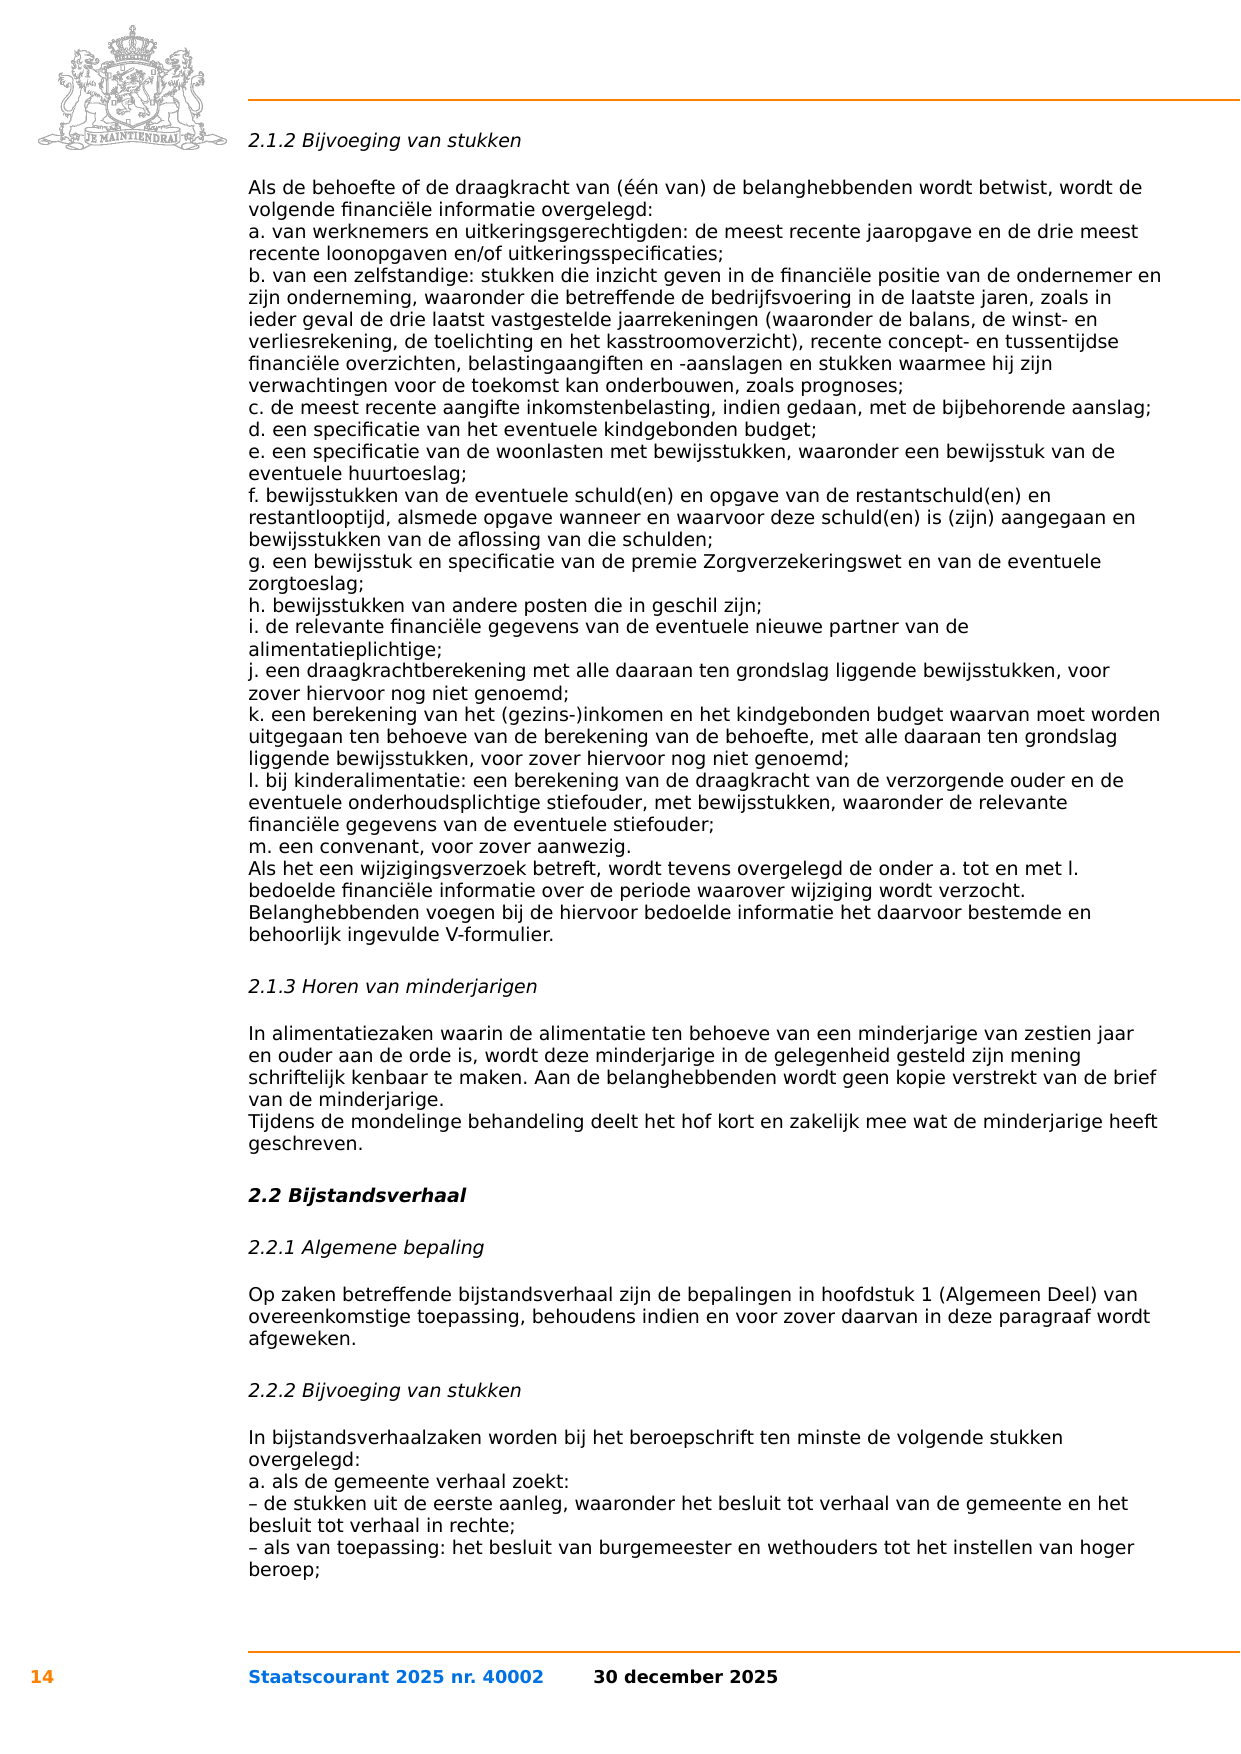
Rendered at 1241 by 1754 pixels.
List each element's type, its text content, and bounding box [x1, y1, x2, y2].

text – als van toepassing: het besluit van burgemeester en wethouders tot het instellen van hoger beroep; [248, 1537, 1163, 1581]
text Tijdens de mondelinge behandeling deelt het hof kort en zakelijk mee wat de minderjarige heeft geschreven. [248, 1111, 1163, 1155]
subtitle 2.2.2 Bijvoeging van stukken [248, 1380, 1163, 1402]
text c. de meest recente aangifte inkomstenbelasting, indien gedaan, met de bijbehorende aanslag; [248, 397, 1163, 419]
subtitle 2.2.1 Algemene bepaling [248, 1237, 1163, 1259]
text j. een draagkrachtberekening met alle daaraan ten grondslag liggende bewijsstukken, voor zover hiervoor nog niet genoemd; [248, 660, 1163, 704]
text l. bij kinderalimentatie: een berekening van de draagkracht van de verzorgende ouder en de eventuele onderhoudsplichtige stiefouder, met bewijsstukken, waaronder de relevante financiële gegevens van de eventuele stiefouder; [248, 770, 1163, 836]
text g. een bewijsstuk en specificatie van de premie Zorgverzekeringswet en van de eventuele zorgtoeslag; [248, 551, 1163, 594]
text Als het een wijzigingsverzoek betreft, wordt tevens overgelegd de onder a. tot en met l. bedoelde financiële informatie over de periode waarover wijziging wordt verzocht. [248, 858, 1163, 902]
text a. als de gemeente verhaal zoekt: [248, 1471, 1163, 1493]
subtitle 2.1.2 Bijvoeging van stukken [248, 130, 1163, 152]
text h. bewijsstukken van andere posten die in geschil zijn; [248, 594, 1163, 616]
text e. een specificatie van de woonlasten met bewijsstukken, waaronder een bewijsstuk van de eventuele huurtoeslag; [248, 441, 1163, 484]
text i. de relevante financiële gegevens van de eventuele nieuwe partner van de alimentatieplichtige; [248, 616, 1163, 660]
text b. van een zelfstandige: stukken die inzicht geven in de financiële positie van de ondernemer en zijn onderneming, waaronder die betreffende de bedrijfsvoering in de laatste jaren, zoals in ieder geval de drie laatst vastgestelde jaarrekeningen (waaronder de balans, de winst- en verliesrekening, de toelichting en het kasstroomoverzicht), recente concept- en tussentijdse financiële overzichten, belastingaangiften en -aanslagen en stukken waarmee hij zijn verwachtingen voor de toekomst kan onderbouwen, zoals prognoses; [248, 265, 1163, 397]
text In bijstandsverhaalzaken worden bij het beroepschrift ten minste de volgende stukken overgelegd: [248, 1427, 1163, 1471]
text Op zaken betreffende bijstandsverhaal zijn de bepalingen in hoofdstuk 1 (Algemeen Deel) van overeenkomstige toepassing, behoudens indien en voor zover daarvan in deze paragraaf wordt afgeweken. [248, 1284, 1163, 1350]
text a. van werknemers en uitkeringsgerechtigden: de meest recente jaaropgave en de drie meest recente loonopgaven en/of uitkeringsspecificaties; [248, 221, 1163, 265]
text m. een convenant, voor zover aanwezig. [248, 836, 1163, 858]
text – de stukken uit de eerste aanleg, waaronder het besluit tot verhaal van de gemeente en het besluit tot verhaal in rechte; [248, 1493, 1163, 1537]
text Belanghebbenden voegen bij de hiervoor bedoelde informatie het daarvoor bestemde en behoorlijk ingevulde V-formulier. [248, 902, 1163, 946]
subtitle 2.2 Bijstandsverhaal [248, 1185, 1163, 1207]
text Als de behoefte of de draagkracht van (één van) de belanghebbenden wordt betwist, wordt de volgende financiële informatie overgelegd: [248, 177, 1163, 221]
text f. bewijsstukken van de eventuele schuld(en) en opgave van de restantschuld(en) en restantlooptijd, alsmede opgave wanneer en waarvoor deze schuld(en) is (zijn) aangegaan en bewijsstukken van de aflossing van die schulden; [248, 484, 1163, 551]
text k. een berekening van het (gezins-)inkomen en het kindgebonden budget waarvan moet worden uitgegaan ten behoeve van de berekening van de behoefte, met alle daaraan ten grondslag liggende bewijsstukken, voor zover hiervoor nog niet genoemd; [248, 704, 1163, 770]
subtitle 2.1.3 Horen van minderjarigen [248, 976, 1163, 998]
text d. een specificatie van het eventuele kindgebonden budget; [248, 419, 1163, 441]
text In alimentatiezaken waarin de alimentatie ten behoeve van een minderjarige van zestien jaar en ouder aan de orde is, wordt deze minderjarige in de gelegenheid gesteld zijn mening schriftelijk kenbaar te maken. Aan de belanghebbenden wordt geen kopie verstrekt van de brief van de minderjarige. [248, 1023, 1163, 1111]
picture [38, 25, 227, 150]
